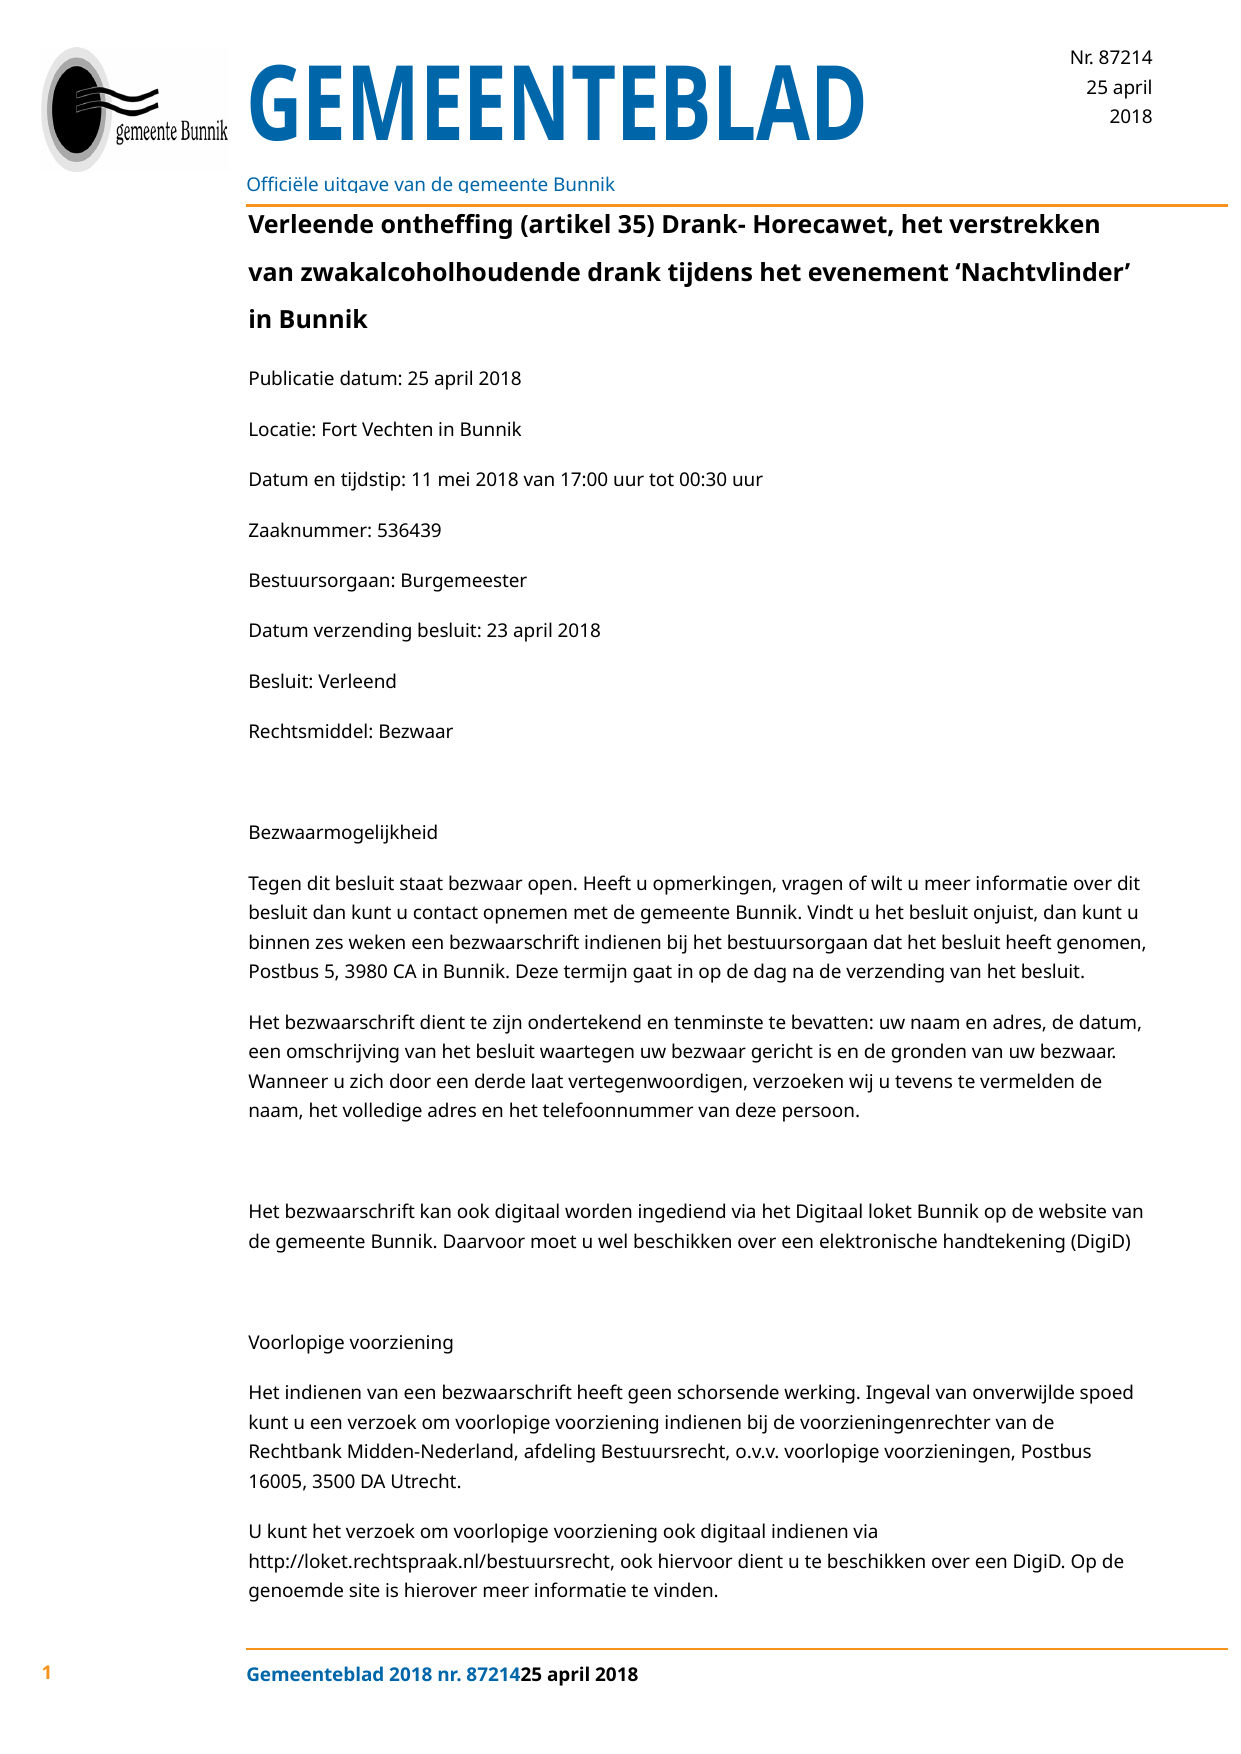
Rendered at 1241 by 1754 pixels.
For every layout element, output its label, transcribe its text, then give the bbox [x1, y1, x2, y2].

text Voorlopige voorziening [248, 1329, 1152, 1354]
text Het bezwaarschrift kan ook digitaal worden ingediend via het Digitaal loket Bunnik op de website van de gemeente Bunnik. Daarvoor moet u wel beschikken over een elektronische handtekening (DigiD) [248, 1198, 1152, 1254]
text Rechtsmiddel: Bezwaar [248, 718, 1152, 744]
text Locatie: Fort Vechten in Bunnik [248, 416, 1152, 442]
picture [41, 47, 231, 172]
text Zaaknummer: 536439 [248, 517, 1152, 542]
text Datum en tijdstip: 11 mei 2018 van 17:00 uur tot 00:30 uur [248, 466, 1152, 492]
text Datum verzending besluit: 23 april 2018 [248, 618, 1152, 643]
text Verleende ontheffing (artikel 35) Drank- Horecawet, het verstrekken van zwakalcoholhoudende drank tijdens het evenement ‘Nachtvlinder’ in Bunnik [248, 207, 1152, 336]
text Tegen dit besluit staat bezwaar open. Heeft u opmerkingen, vragen of wilt u meer informatie over dit besluit dan kunt u contact opnemen met de gemeente Bunnik. Vindt u het besluit onjuist, dan kunt u binnen zes weken een bezwaarschrift indienen bij het bestuursorgaan dat het besluit heeft genomen, Postbus 5, 3980 CA in Bunnik. Deze termijn gaat in op de dag na de verzending van het besluit. [248, 870, 1152, 984]
text Publicatie datum: 25 april 2018 [248, 366, 1152, 391]
text Het bezwaarschrift dient te zijn ondertekend en tenminste te bevatten: uw naam en adres, de datum, een omschrijving van het besluit waartegen uw bezwaar gericht is en de gronden van uw bezwaar. Wanneer u zich door een derde laat vertegenwoordigen, verzoeken wij u tevens te vermelden de naam, het volledige adres en het telefoonnummer van deze persoon. [248, 1009, 1152, 1123]
text Het indienen van een bezwaarschrift heeft geen schorsende werking. Ingeval van onverwijlde spoed kunt u een verzoek om voorlopige voorziening indienen bij de voorzieningenrechter van de Rechtbank Midden-Nederland, afdeling Bestuursrecht, o.v.v. voorlopige voorzieningen, Postbus 16005, 3500 DA Utrecht. [248, 1379, 1152, 1494]
text U kunt het verzoek om voorlopige voorziening ook digitaal indienen via http://loket.rechtspraak.nl/bestuursrecht, ook hiervoor dient u te beschikken over een DigiD. Op de genoemde site is hierover meer informatie te vinden. [248, 1518, 1152, 1603]
text Besluit: Verleend [248, 668, 1152, 694]
text Bezwaarmogelijkheid [248, 819, 1152, 845]
text Bestuursorgaan: Burgemeester [248, 567, 1152, 593]
